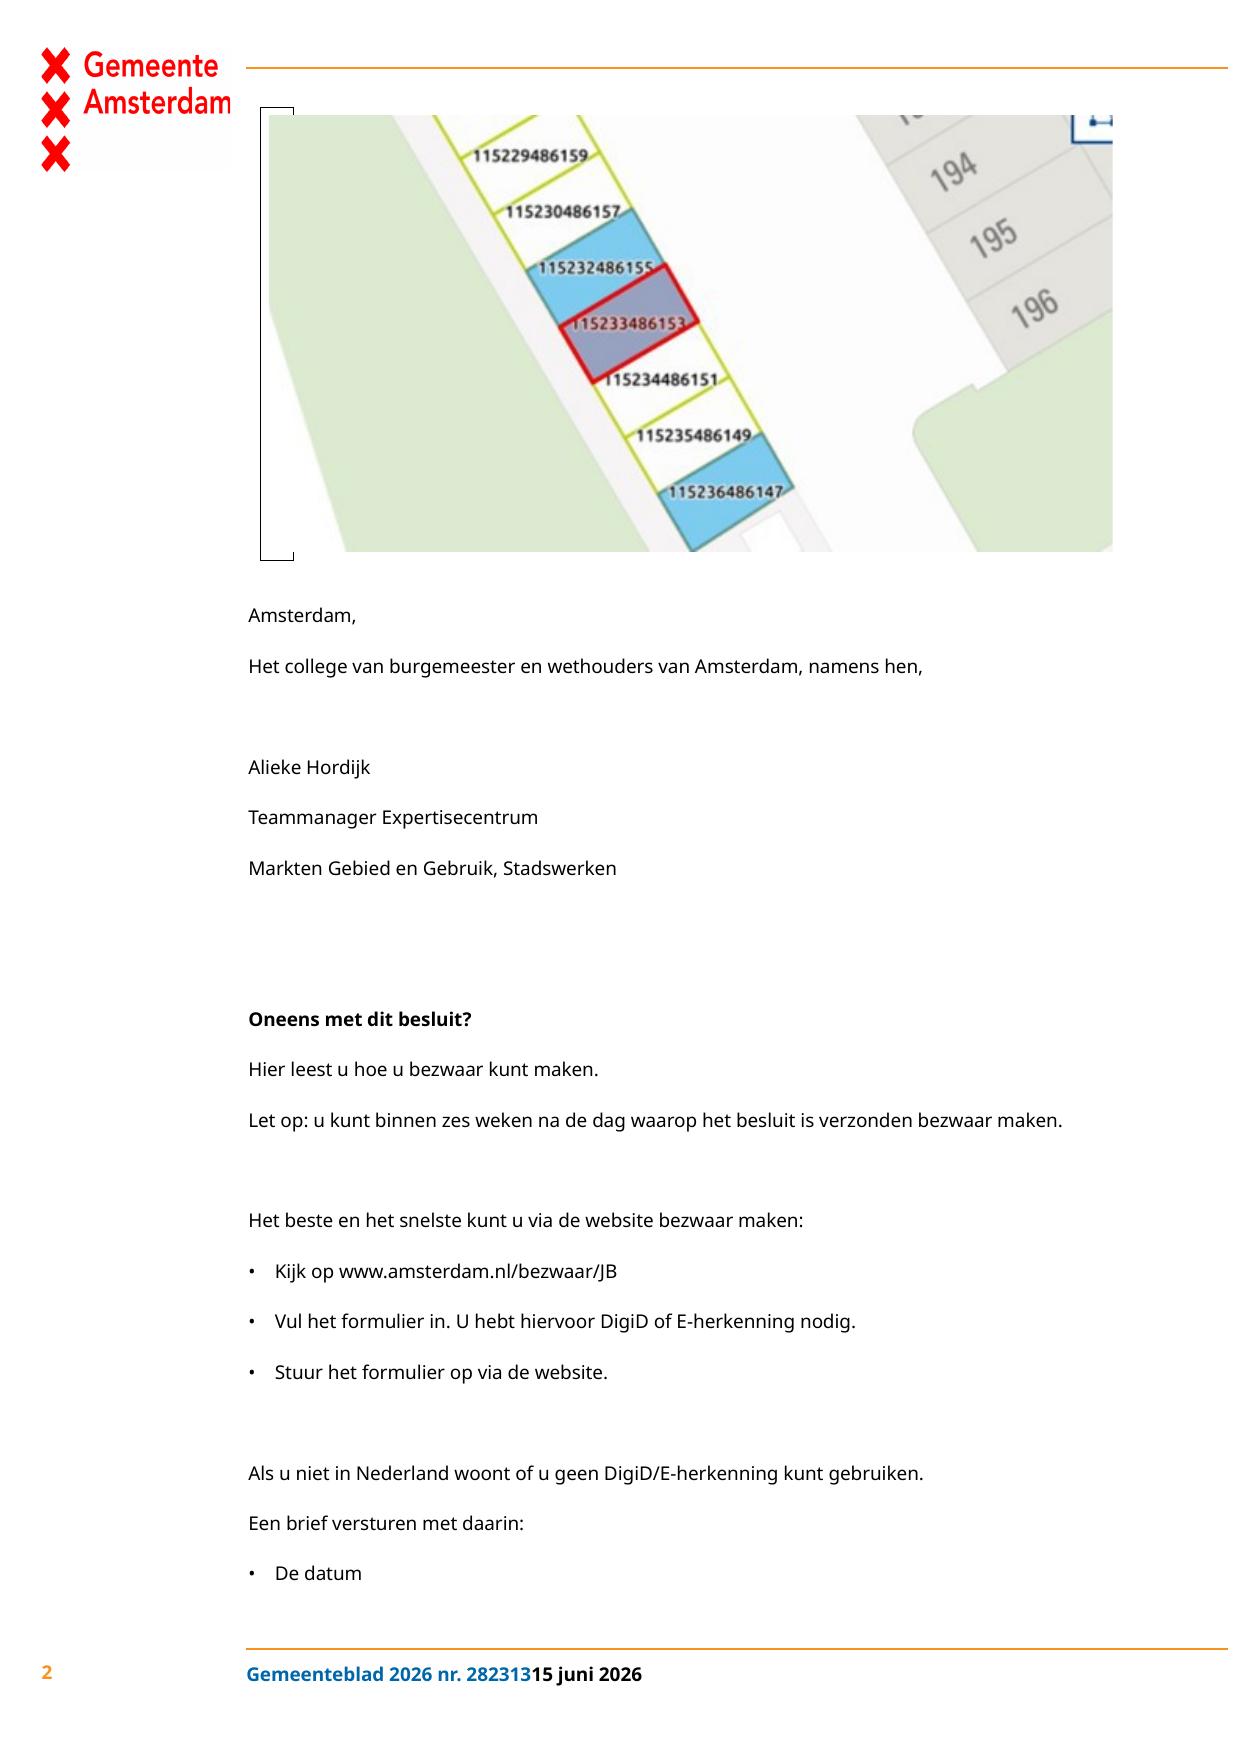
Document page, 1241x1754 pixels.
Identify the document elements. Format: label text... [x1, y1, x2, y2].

text Markten Gebied en Gebruik, Stadswerken [248, 855, 1152, 880]
text Het college van burgemeester en wethouders van Amsterdam, namens hen, [248, 653, 1152, 679]
text Alieke Hordijk [248, 754, 1152, 779]
text • Stuur het formulier op via de website. [248, 1359, 1152, 1384]
text Hier leest u hoe u bezwaar kunt maken. [248, 1056, 1152, 1082]
text Amsterdam, [248, 603, 1152, 628]
picture [41, 47, 231, 172]
text • Kijk op www.amsterdam.nl/bezwaar/JB [248, 1258, 1152, 1284]
text Een brief versturen met daarin: [248, 1510, 1152, 1536]
text • Vul het formulier in. U hebt hiervoor DigiD of E-herkenning nodig. [248, 1308, 1152, 1334]
picture [268, 115, 1113, 552]
text Teammanager Expertisecentrum [248, 804, 1152, 830]
text Oneens met dit besluit? [248, 1006, 1152, 1032]
text Als u niet in Nederland woont of u geen DigiD/E-herkenning kunt gebruiken. [248, 1460, 1152, 1485]
text • De datum [248, 1561, 1152, 1586]
text Het beste en het snelste kunt u via de website bezwaar maken: [248, 1208, 1152, 1233]
text Let op: u kunt binnen zes weken na de dag waarop het besluit is verzonden bezwaar maken. [248, 1107, 1152, 1132]
